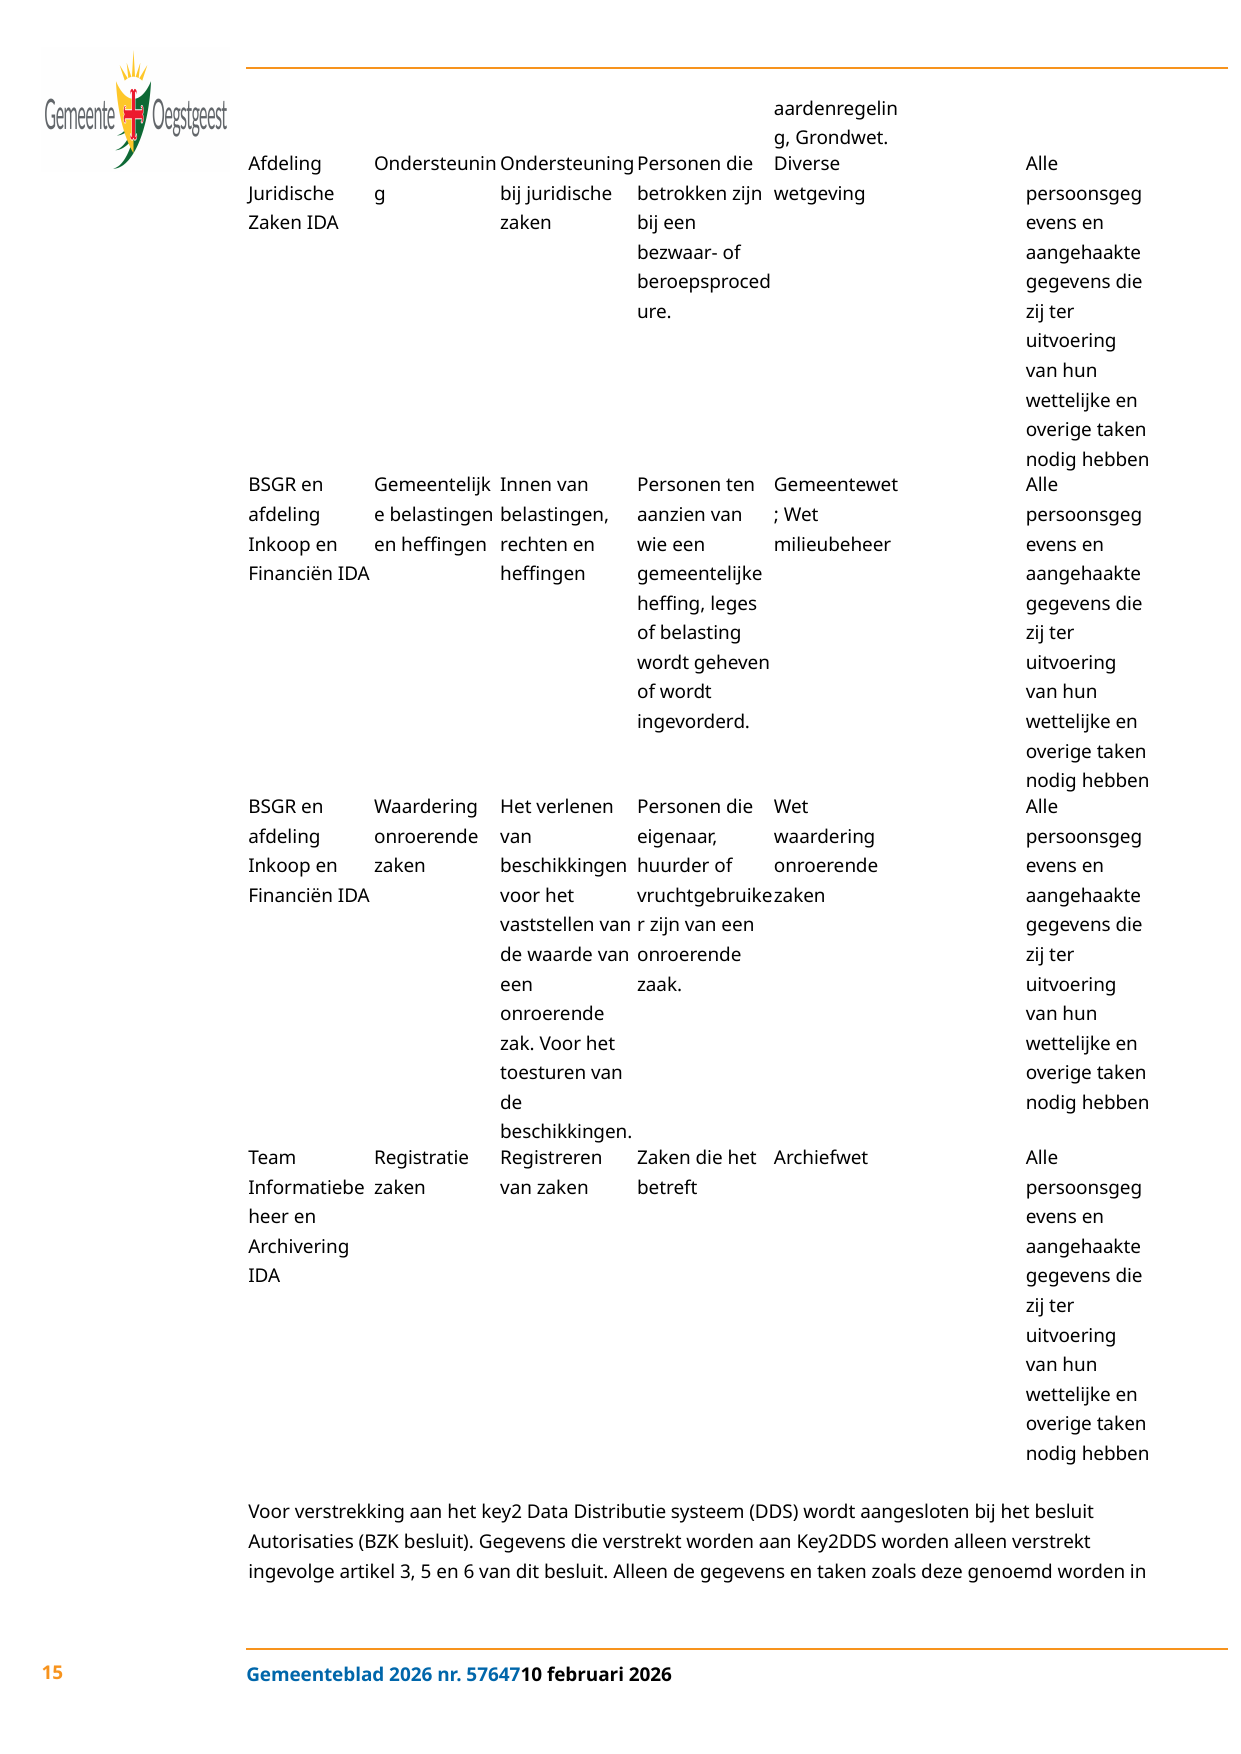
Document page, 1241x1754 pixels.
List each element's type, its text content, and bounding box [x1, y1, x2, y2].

table_cell [637, 95, 774, 150]
table_cell Zaken die het betreft [637, 1144, 774, 1466]
table_cell Wet waardering onroerende zaken [774, 793, 900, 1144]
table_cell [248, 95, 374, 150]
picture [41, 47, 231, 172]
table_cell Team Informatiebeheer en Archivering IDA [248, 1144, 374, 1466]
table_cell Registratie zaken [374, 1144, 500, 1466]
table_cell [500, 95, 637, 150]
table_cell Archiefwet [774, 1144, 900, 1466]
table_cell Innen van belastingen, rechten en heffingen [500, 472, 637, 793]
table_cell Afdeling Juridische Zaken IDA [248, 150, 374, 472]
table_cell Registreren van zaken [500, 1144, 637, 1466]
table_cell aardenregeling, Grondwet. [774, 95, 900, 150]
table_cell Personen die betrokken zijn bij een bezwaar- of beroepsprocedure. [637, 150, 774, 472]
table_cell [900, 793, 1026, 1144]
table_cell [900, 472, 1026, 793]
table_cell [900, 95, 1026, 150]
table_cell [374, 95, 500, 150]
table_cell Alle persoonsgegevens en aangehaakte gegevens die zij ter uitvoering van hun wettelijke en overige taken nodig hebben [1026, 472, 1152, 793]
table_cell [1026, 95, 1152, 150]
table_cell Alle persoonsgegevens en aangehaakte gegevens die zij ter uitvoering van hun wettelijke en overige taken nodig hebben [1026, 150, 1152, 472]
text Voor verstrekking aan het key2 Data Distributie systeem (DDS) wordt aangesloten bij het besluit Autorisaties (BZK besluit). Gegevens die verstrekt worden aan Key2DDS worden alleen verstrekt ingevolge artikel 3, 5 en 6 van dit besluit. Alleen de gegevens en taken zoals deze genoemd worden in [248, 1499, 1152, 1584]
table_cell Ondersteuning bij juridische zaken [500, 150, 637, 472]
table_cell [900, 150, 1026, 472]
table_cell Gemeentewet; Wet milieubeheer [774, 472, 900, 793]
table_cell Personen die eigenaar, huurder of vruchtgebruiker zijn van een onroerende zaak. [637, 793, 774, 1144]
table_cell [900, 1144, 1026, 1466]
table_cell BSGR en afdeling Inkoop en Financiën IDA [248, 472, 374, 793]
table_cell Personen ten aanzien van wie een gemeentelijke heffing, leges of belasting wordt geheven of wordt ingevorderd. [637, 472, 774, 793]
table_cell Het verlenen van beschikkingen voor het vaststellen van de waarde van een onroerende zak. Voor het toesturen van de beschikkingen. [500, 793, 637, 1144]
table_cell Alle persoonsgegevens en aangehaakte gegevens die zij ter uitvoering van hun wettelijke en overige taken nodig hebben [1026, 793, 1152, 1144]
table_cell Waardering onroerende zaken [374, 793, 500, 1144]
table_cell Alle persoonsgegevens en aangehaakte gegevens die zij ter uitvoering van hun wettelijke en overige taken nodig hebben [1026, 1144, 1152, 1466]
table_cell BSGR en afdeling Inkoop en Financiën IDA [248, 793, 374, 1144]
table_cell Ondersteuning [374, 150, 500, 472]
table_cell Gemeentelijke belastingen en heffingen [374, 472, 500, 793]
table_cell Diverse wetgeving [774, 150, 900, 472]
